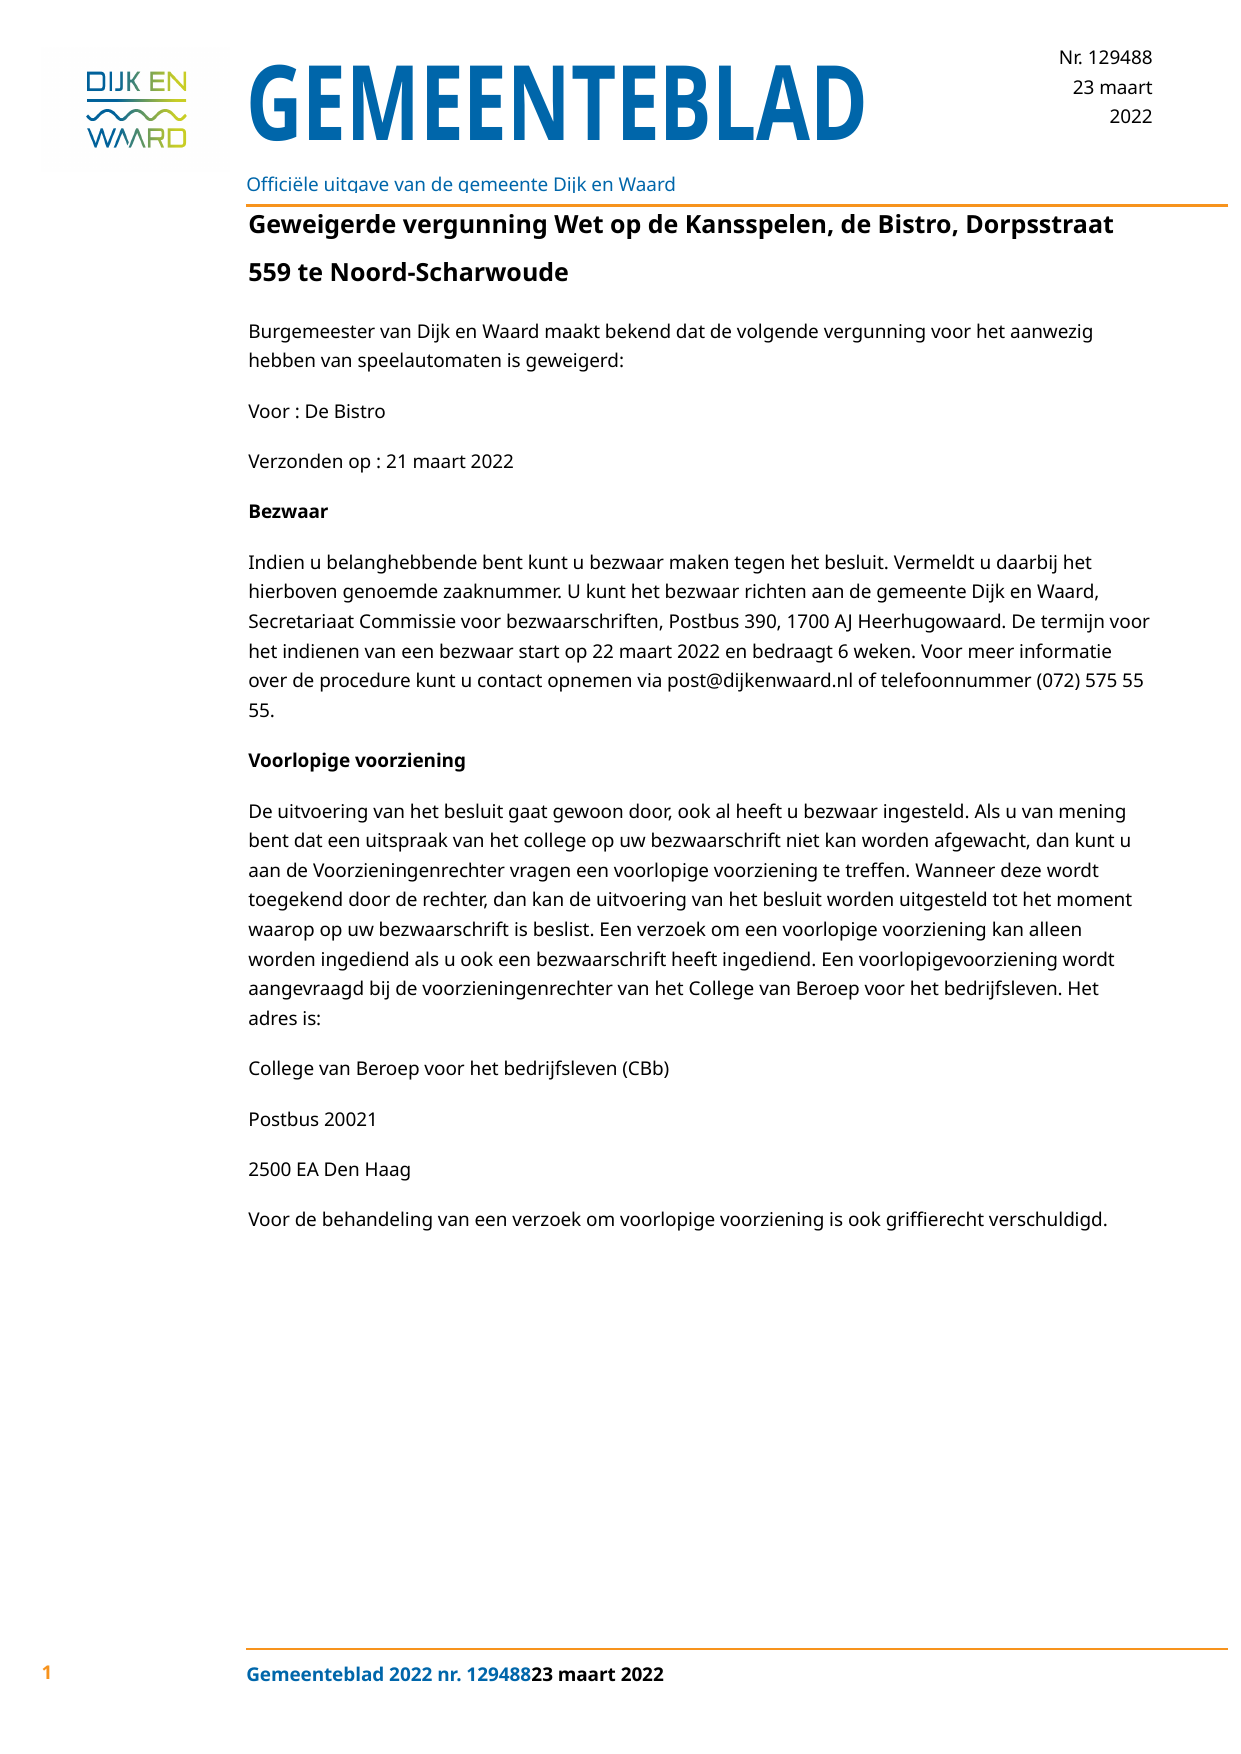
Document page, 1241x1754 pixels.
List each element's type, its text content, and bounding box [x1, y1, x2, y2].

text 2500 EA Den Haag [248, 1156, 1152, 1182]
picture [41, 47, 231, 172]
text Postbus 20021 [248, 1106, 1152, 1132]
text Voor : De Bistro [248, 398, 1152, 424]
text De uitvoering van het besluit gaat gewoon door, ook al heeft u bezwaar ingesteld. Als u van mening bent dat een uitspraak van het college op uw bezwaarschrift niet kan worden afgewacht, dan kunt u aan de Voorzieningenrechter vragen een voorlopige voorziening te treffen. Wanneer deze wordt toegekend door de rechter, dan kan de uitvoering van het besluit worden uitgesteld tot het moment waarop op uw bezwaarschrift is beslist. Een verzoek om een voorlopige voorziening kan alleen worden ingediend als u ook een bezwaarschrift heeft ingediend. Een voorlopigevoorziening wordt aangevraagd bij de voorzieningenrechter van het College van Beroep voor het bedrijfsleven. Het adres is: [248, 798, 1152, 1031]
text Voor de behandeling van een verzoek om voorlopige voorziening is ook griffierecht verschuldigd. [248, 1207, 1152, 1232]
text College van Beroep voor het bedrijfsleven (CBb) [248, 1055, 1152, 1081]
text Burgemeester van Dijk en Waard maakt bekend dat de volgende vergunning voor het aanwezig hebben van speelautomaten is geweigerd: [248, 318, 1152, 373]
text Voorlopige voorziening [248, 747, 1152, 773]
text Verzonden op : 21 maart 2022 [248, 448, 1152, 474]
text Indien u belanghebbende bent kunt u bezwaar maken tegen het besluit. Vermeldt u daarbij het hierboven genoemde zaaknummer. U kunt het bezwaar richten aan de gemeente Dijk en Waard, Secretariaat Commissie voor bezwaarschriften, Postbus 390, 1700 AJ Heerhugowaard. De termijn voor het indienen van een bezwaar start op 22 maart 2022 en bedraagt 6 weken. Voor meer informatie over de procedure kunt u contact opnemen via post@dijkenwaard.nl of telefoonnummer (072) 575 55 55. [248, 549, 1152, 723]
text Geweigerde vergunning Wet op de Kansspelen, de Bistro, Dorpsstraat 559 te Noord-Scharwoude [248, 207, 1152, 288]
text Bezwaar [248, 499, 1152, 524]
